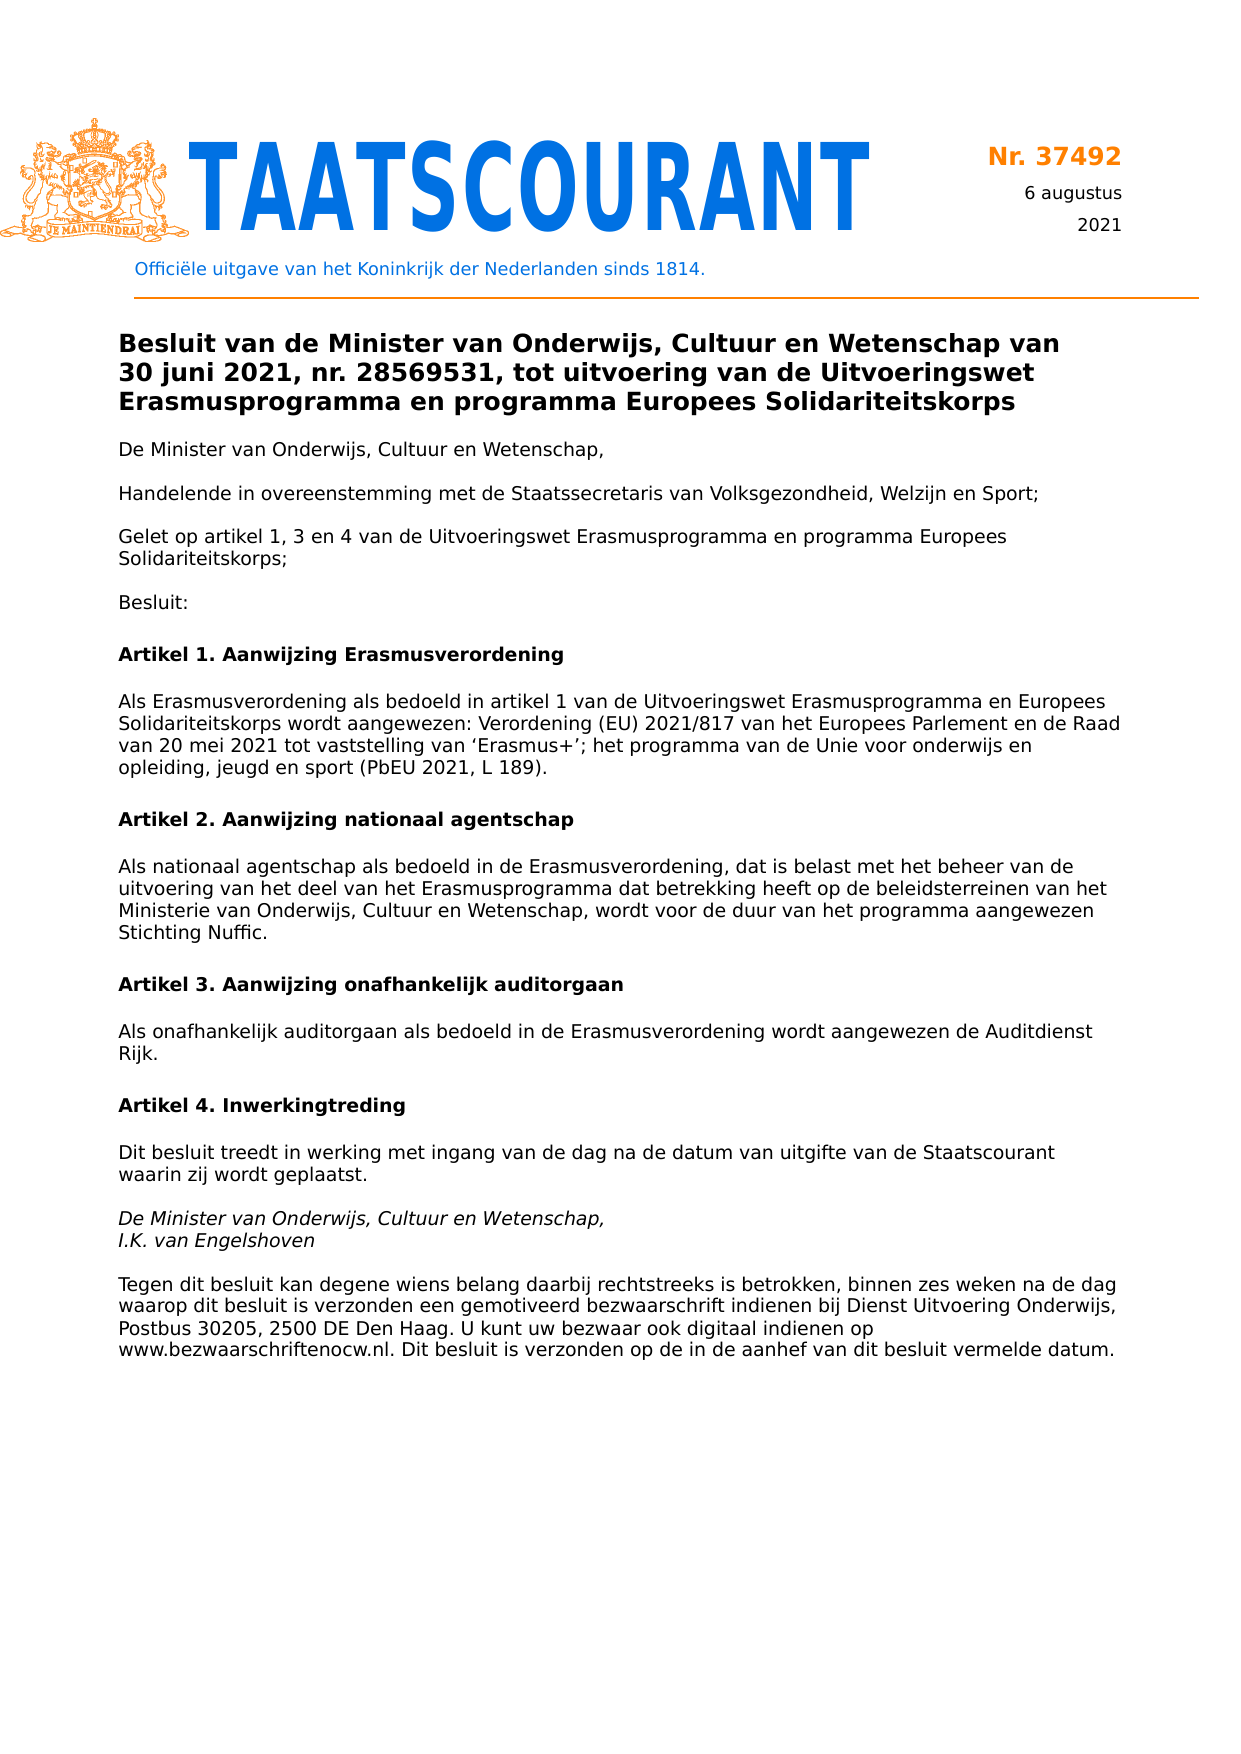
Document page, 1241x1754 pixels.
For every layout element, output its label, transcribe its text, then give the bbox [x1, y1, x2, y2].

subtitle Artikel 4. Inwerkingtreding [118, 1095, 1122, 1117]
table_cell 2021 [939, 209, 1199, 259]
picture [0, 118, 189, 242]
text Als nationaal agentschap als bedoeld in de Erasmusverordening, dat is belast met het beheer van de uitvoering van het deel van het Erasmusprogramma dat betrekking heeft op de beleidsterreinen van het Ministerie van Onderwijs, Cultuur en Wetenschap, wordt voor de duur van het programma aangewezen Stichting Nuffic. [118, 856, 1122, 944]
subtitle Besluit van de Minister van Onderwijs, Cultuur en Wetenschap van 30 juni 2021, nr. 28569531, tot uitvoering van de Uitvoeringswet Erasmusprogramma en programma Europees Solidariteitskorps [118, 329, 1122, 417]
text Als Erasmusverordening als bedoeld in artikel 1 van de Uitvoeringswet Erasmusprogramma en Europees Solidariteitskorps wordt aangewezen: Verordening (EU) 2021/817 van het Europees Parlement en de Raad van 20 mei 2021 tot vaststelling van ‘Erasmus+’; het programma van de Unie voor onderwijs en opleiding, jeugd en sport (PbEU 2021, L 189). [118, 691, 1122, 779]
text Besluit: [118, 592, 1122, 614]
text Handelende in overeenstemming met de Staatssecretaris van Volksgezondheid, Welzijn en Sport; [118, 482, 1122, 504]
table_header STAATSCOURANT [134, 118, 939, 259]
text Tegen dit besluit kan degene wiens belang daarbij rechtstreeks is betrokken, binnen zes weken na de dag waarop dit besluit is verzonden een gemotiveerd bezwaarschrift indienen bij Dienst Uitvoering Onderwijs, Postbus 30205, 2500 DE Den Haag. U kunt uw bezwaar ook digitaal indienen op www.bezwaarschriftenocw.nl. Dit besluit is verzonden op de in de aanhef van dit besluit vermelde datum. [118, 1273, 1122, 1361]
table_cell 6 augustus [939, 177, 1199, 209]
table_header [0, 242, 134, 297]
subtitle Artikel 2. Aanwijzing nationaal agentschap [118, 809, 1122, 831]
text De Minister van Onderwijs, Cultuur en Wetenschap, [118, 438, 1122, 461]
text De Minister van Onderwijs, Cultuur en Wetenschap, I.K. van Engelshoven [118, 1208, 1122, 1252]
text Dit besluit treedt in werking met ingang van de dag na de datum van uitgifte van de Staatscourant waarin zij wordt geplaatst. [118, 1142, 1122, 1186]
subtitle Artikel 1. Aanwijzing Erasmusverordening [118, 644, 1122, 666]
text Als onafhankelijk auditorgaan als bedoeld in de Erasmusverordening wordt aangewezen de Auditdienst Rijk. [118, 1021, 1122, 1065]
table_header Nr. 37492 [939, 118, 1199, 177]
table_cell Officiële uitgave van het Koninkrijk der Nederlanden sinds 1814. [134, 259, 1199, 297]
subtitle Artikel 3. Aanwijzing onafhankelijk auditorgaan [118, 974, 1122, 996]
text Gelet op artikel 1, 3 en 4 van de Uitvoeringswet Erasmusprogramma en programma Europees Solidariteitskorps; [118, 526, 1122, 570]
